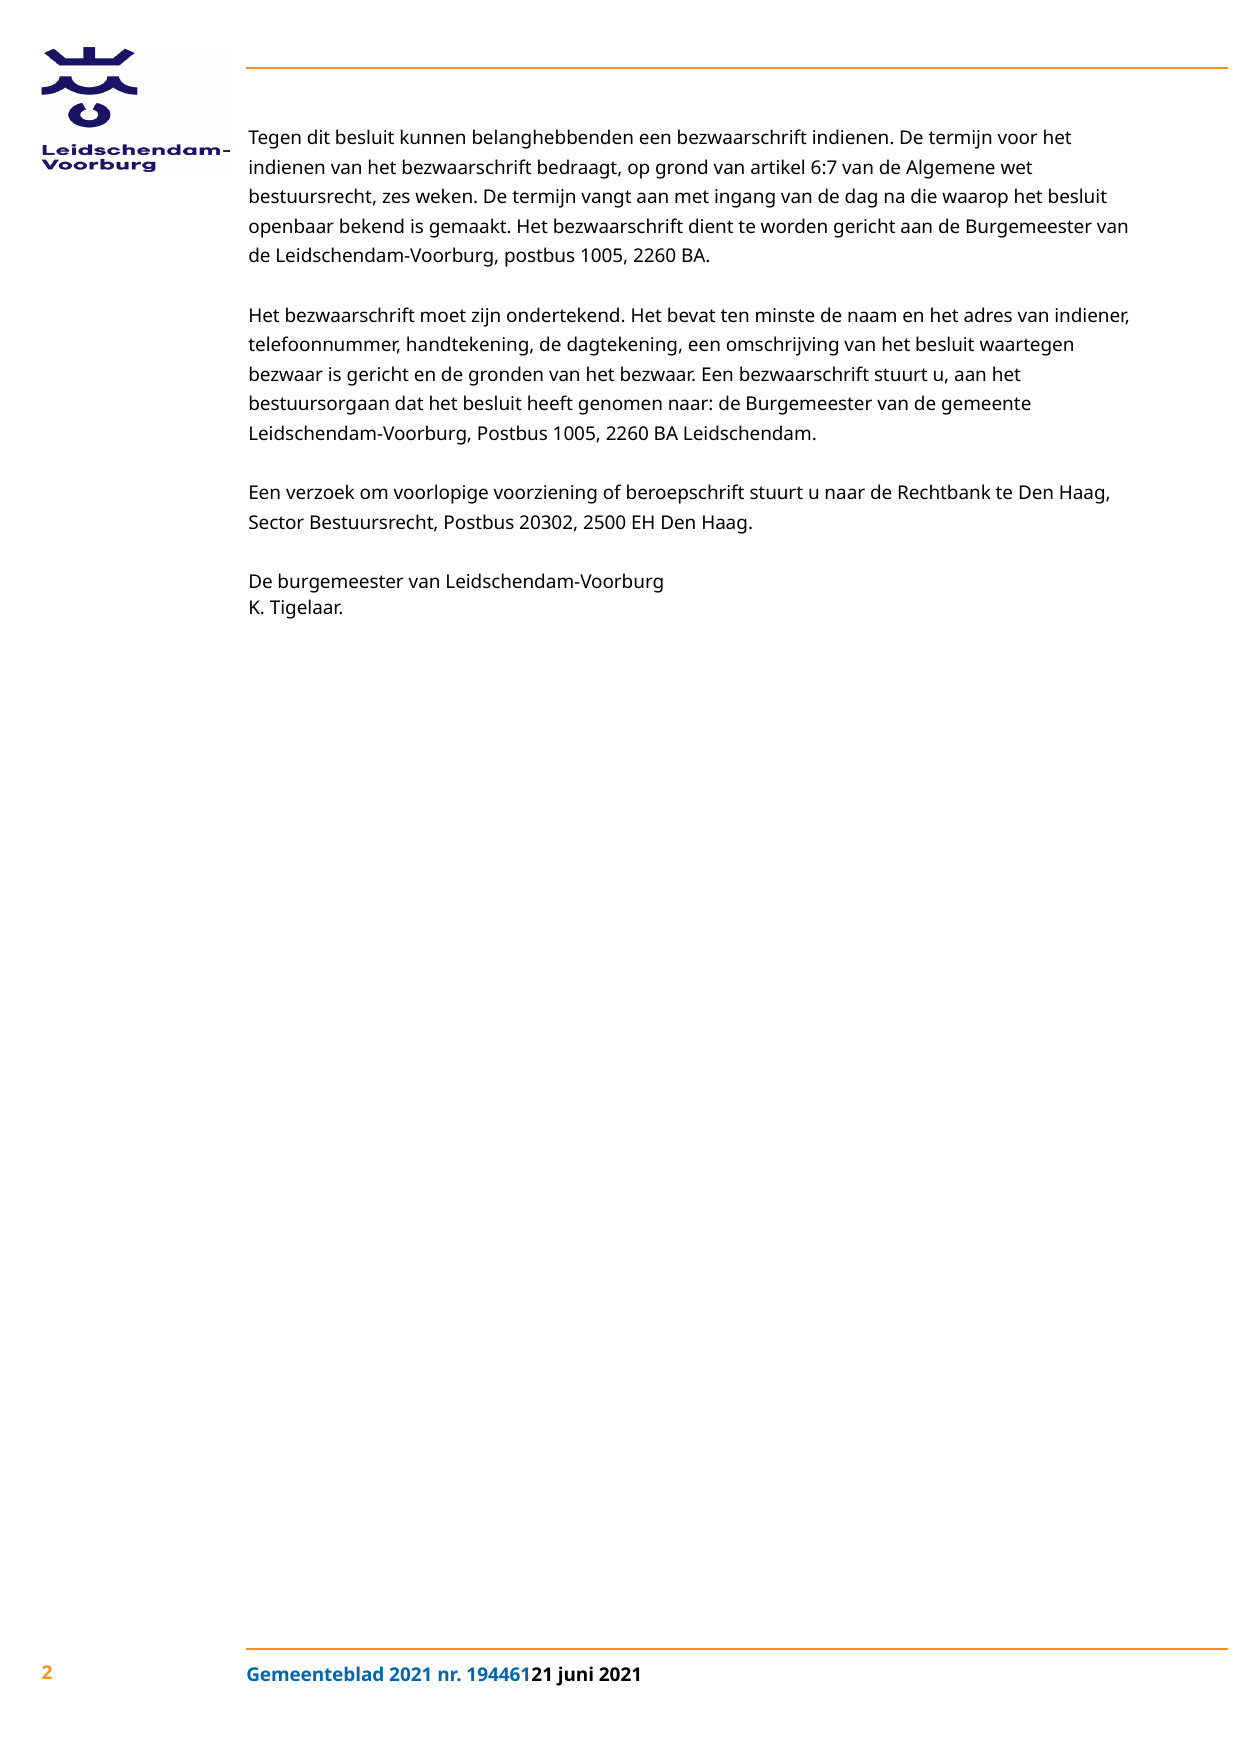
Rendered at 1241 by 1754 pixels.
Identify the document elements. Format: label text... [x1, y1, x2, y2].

text De burgemeester van Leidschendam-Voorburg [248, 568, 1152, 594]
text K. Tigelaar. [248, 594, 1152, 619]
text Tegen dit besluit kunnen belanghebbenden een bezwaarschrift indienen. De termijn voor het indienen van het bezwaarschrift bedraagt, op grond van artikel 6:7 van de Algemene wet bestuursrecht, zes weken. De termijn vangt aan met ingang van de dag na die waarop het besluit openbaar bekend is gemaakt. Het bezwaarschrift dient te worden gericht aan de Burgemeester van de Leidschendam-Voorburg, postbus 1005, 2260 BA. [248, 124, 1152, 268]
picture [41, 47, 231, 172]
text Een verzoek om voorlopige voorziening of beroepschrift stuurt u naar de Rechtbank te Den Haag, Sector Bestuursrecht, Postbus 20302, 2500 EH Den Haag. [248, 479, 1152, 535]
text Het bezwaarschrift moet zijn ondertekend. Het bevat ten minste de naam en het adres van indiener, telefoonnummer, handtekening, de dagtekening, een omschrijving van het besluit waartegen bezwaar is gericht en de gronden van het bezwaar. Een bezwaarschrift stuurt u, aan het bestuursorgaan dat het besluit heeft genomen naar: de Burgemeester van de gemeente Leidschendam-Voorburg, Postbus 1005, 2260 BA Leidschendam. [248, 302, 1152, 446]
